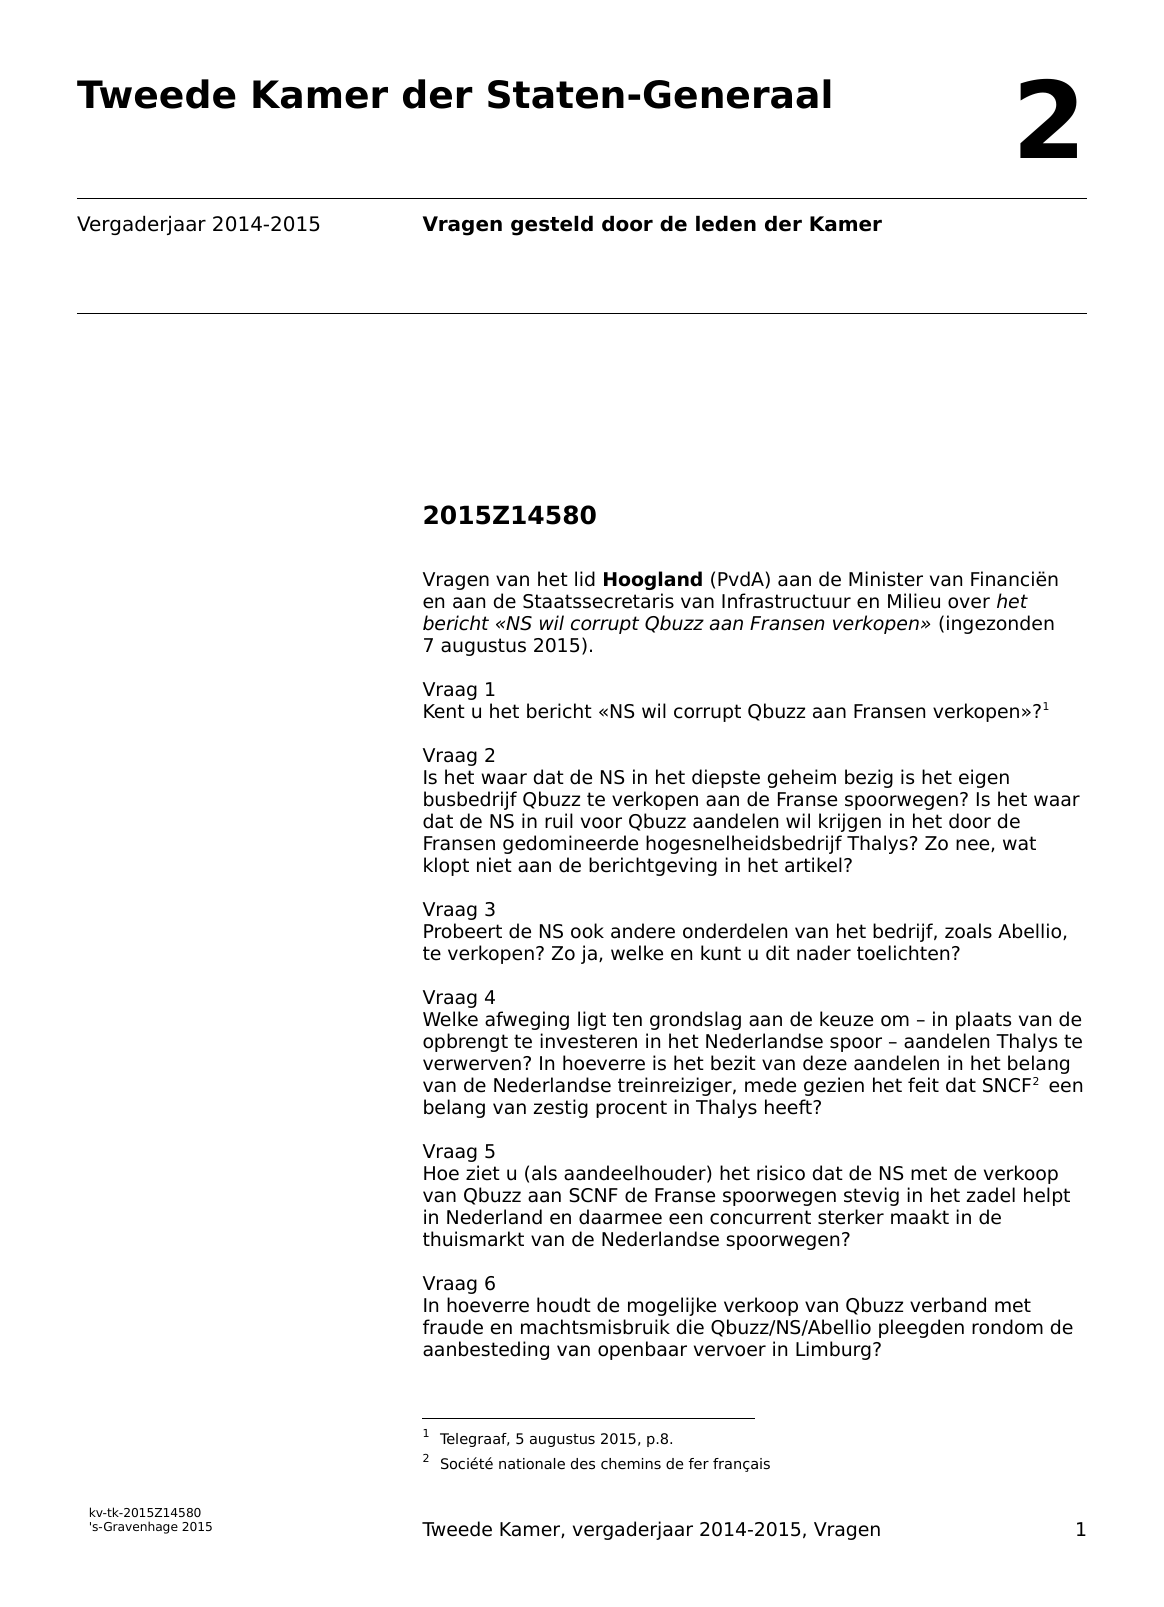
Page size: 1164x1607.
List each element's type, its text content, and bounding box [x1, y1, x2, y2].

text Is het waar dat de NS in het diepste geheim bezig is het eigen busbedrijf Qbuzz te verkopen aan de Franse spoorwegen? Is het waar dat de NS in ruil voor Qbuzz aandelen wil krijgen in het door de Fransen gedomineerde hogesnelheidsbedrijf Thalys? Zo nee, wat klopt niet aan de berichtgeving in het artikel? [422, 767, 1087, 877]
table_header 2 [886, 59, 1087, 198]
text Kent u het bericht «NS wil corrupt Qbuzz aan Fransen verkopen»? [422, 701, 1087, 723]
text Société nationale des chemins de fer français [422, 1452, 1087, 1474]
text Vraag 1 [422, 679, 1087, 701]
text Telegraaf, 5 augustus 2015, p.8. [422, 1427, 1087, 1449]
table_header Tweede Kamer der Staten-Generaal [77, 59, 886, 198]
text 2015Z14580 [422, 501, 1087, 531]
text kv-tk-2015Z14580 [88, 1506, 323, 1520]
table_cell Vergaderjaar 2014-2015 [77, 199, 422, 313]
text Vraag 5 [422, 1141, 1087, 1163]
text Welke afweging ligt ten grondslag aan de keuze om – in plaats van de opbrengt te investeren in het Nederlandse spoor – aandelen Thalys te verwerven? In hoeverre is het bezit van deze aandelen in het belang van de Nederlandse treinreiziger, mede gezien het feit dat SNCF een belang van zestig procent in Thalys heeft? [422, 1009, 1087, 1119]
text Hoe ziet u (als aandeelhouder) het risico dat de NS met de verkoop van Qbuzz aan SCNF de Franse spoorwegen stevig in het zadel helpt in Nederland en daarmee een concurrent sterker maakt in de thuismarkt van de Nederlandse spoorwegen? [422, 1163, 1087, 1251]
text Vraag 6 [422, 1273, 1087, 1295]
text Vragen van het lid Hoogland (PvdA) aan de Minister van Financiën en aan de Staatssecretaris van Infrastructuur en Milieu over het bericht «NS wil corrupt Qbuzz aan Fransen verkopen» (ingezonden 7 augustus 2015). [422, 569, 1087, 657]
text Probeert de NS ook andere onderdelen van het bedrijf, zoals Abellio, te verkopen? Zo ja, welke en kunt u dit nader toelichten? [422, 921, 1087, 965]
text 's-Gravenhage 2015 [88, 1520, 323, 1534]
text Vraag 4 [422, 987, 1087, 1009]
text Vraag 3 [422, 899, 1087, 921]
text Vraag 2 [422, 745, 1087, 767]
text In hoeverre houdt de mogelijke verkoop van Qbuzz verband met fraude en machtsmisbruik die Qbuzz/NS/Abellio pleegden rondom de aanbesteding van openbaar vervoer in Limburg? [422, 1295, 1087, 1361]
table_cell Vragen gesteld door de leden der Kamer [422, 199, 1087, 313]
